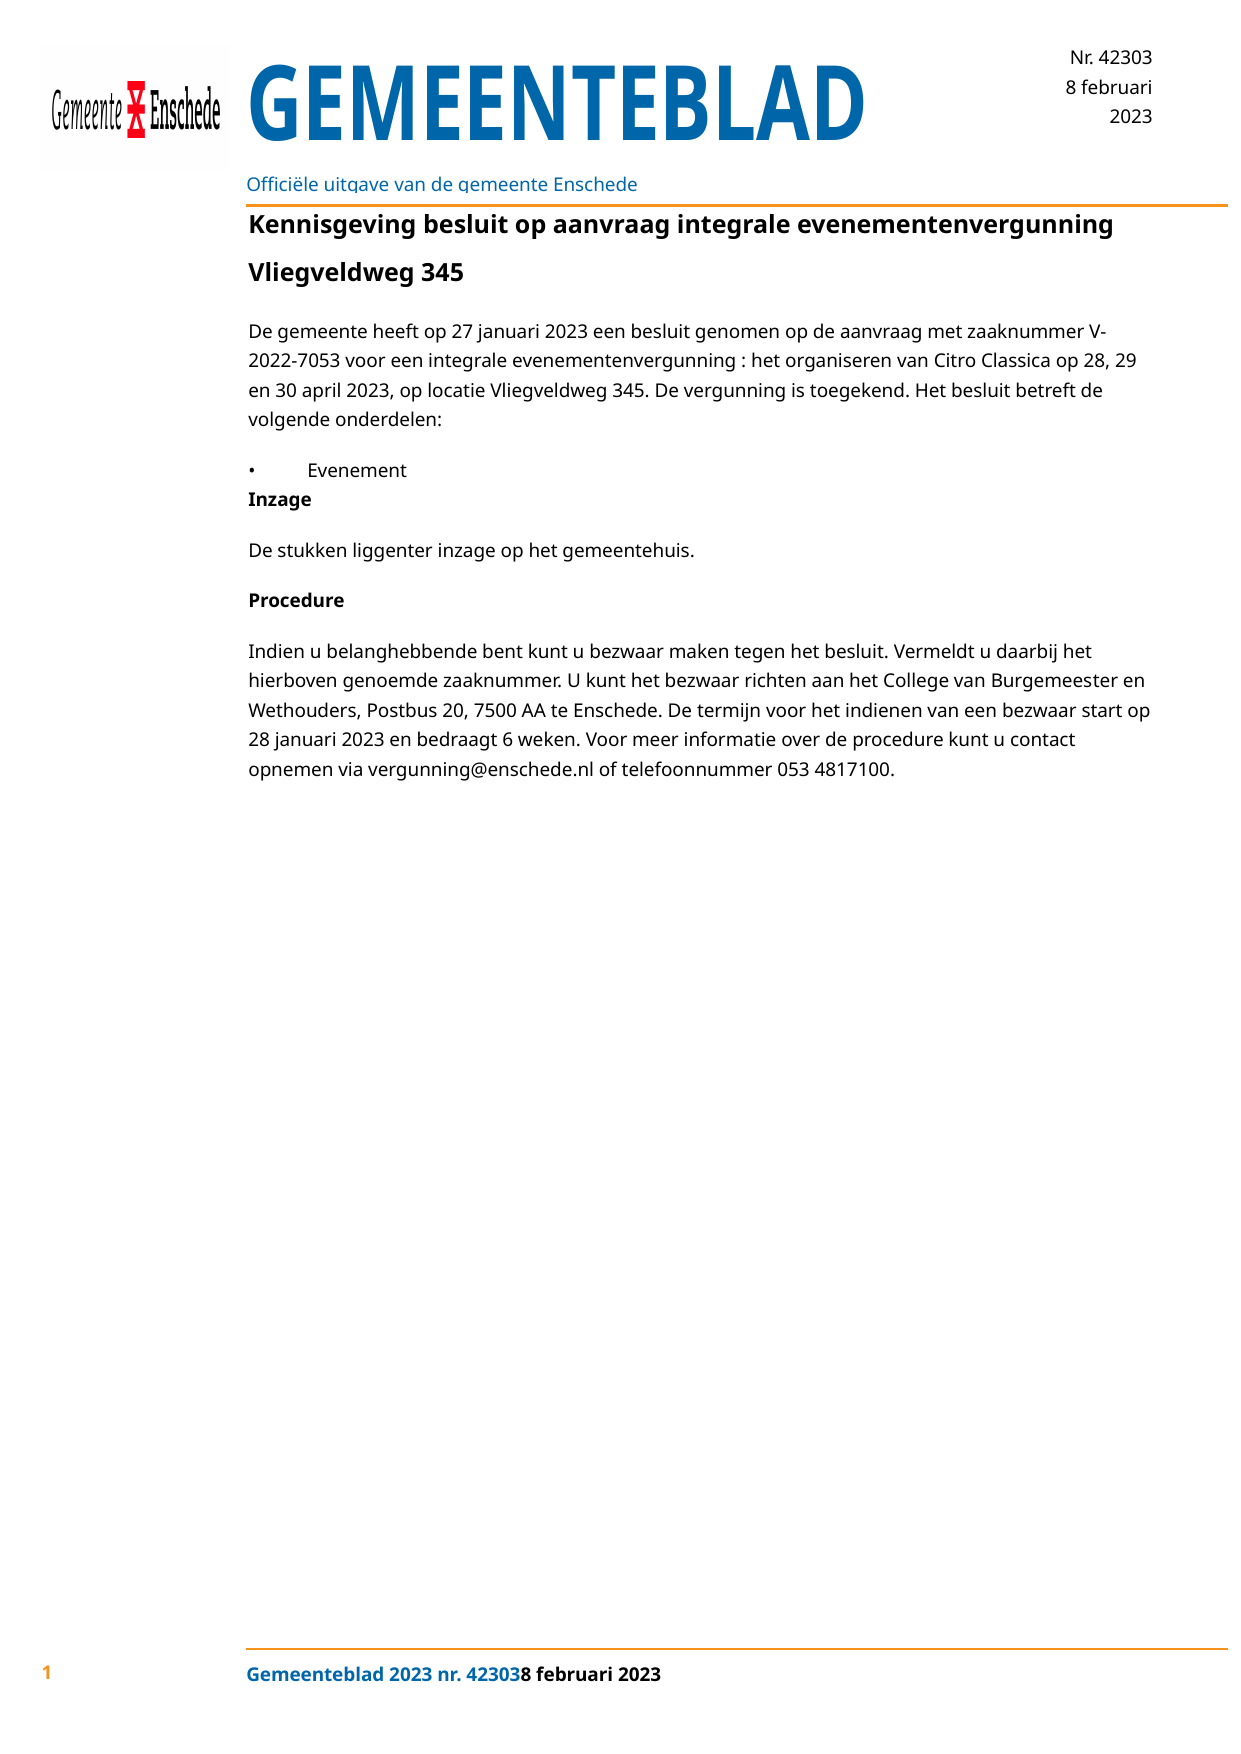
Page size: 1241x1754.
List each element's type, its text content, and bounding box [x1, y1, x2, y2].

picture [41, 47, 231, 172]
text Indien u belanghebbende bent kunt u bezwaar maken tegen het besluit. Vermeldt u daarbij het hierboven genoemde zaaknummer. U kunt het bezwaar richten aan het College van Burgemees­ter en Wethouders, Postbus 20, 7500 AA te Enschede. De termijn voor het indienen van een bezwaar start op 28 januari 2023 en bedraagt 6 weken. Voor meer informatie over de procedure kunt u contact opnemen via vergunning@enschede.nl of telefoonnummer 053 4817100. [248, 638, 1152, 782]
text Procedure [248, 587, 1152, 613]
text De stukken liggenter inzage op het gemeentehuis. [248, 537, 1152, 563]
text De gemeente heeft op 27 januari 2023 een besluit genomen op de aanvraag met zaaknummer V-2022-7053 voor een integrale evenementenvergunning : het organiseren van Citro Classica op 28, 29 en 30 april 2023, op locatie Vliegveldweg 345. De vergunning is toegekend. Het besluit betreft de volgende onderdelen: [248, 318, 1152, 432]
list Evenement [248, 457, 1152, 483]
text Inzage [248, 487, 1152, 512]
text Kennisgeving besluit op aanvraag integrale evenementenvergunning Vliegveldweg 345 [248, 207, 1152, 288]
